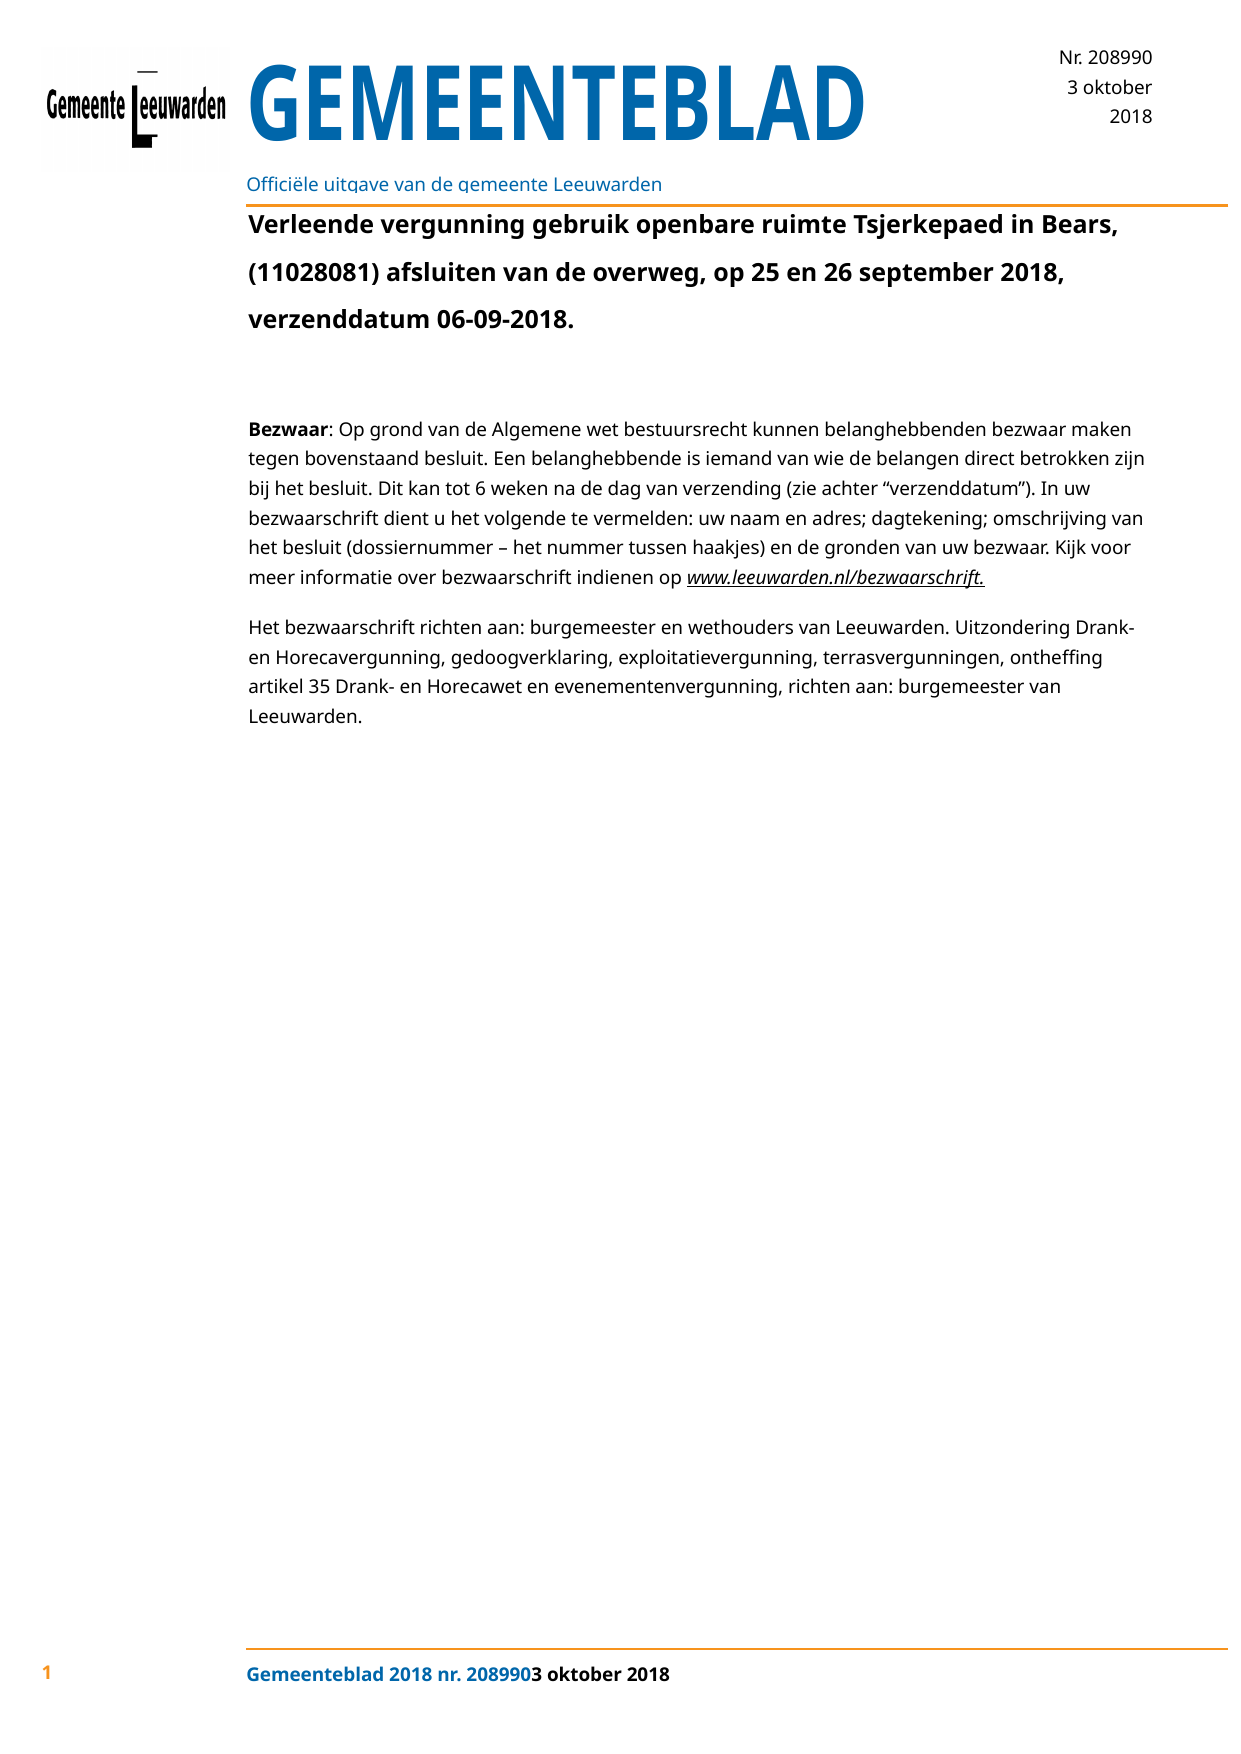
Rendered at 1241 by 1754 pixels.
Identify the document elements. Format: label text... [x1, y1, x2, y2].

picture [41, 47, 231, 172]
text Bezwaar: Op grond van de Algemene wet bestuursrecht kunnen belanghebbenden bezwaar maken tegen bovenstaand besluit. Een belanghebbende is iemand van wie de belangen direct betrokken zijn bij het besluit. Dit kan tot 6 weken na de dag van verzending (zie achter “verzenddatum”). In uw bezwaarschrift dient u het volgende te vermelden: uw naam en adres; dagtekening; omschrijving van het besluit (dossiernummer – het nummer tussen haakjes) en de gronden van uw bezwaar. Kijk voor meer informatie over bezwaarschrift indienen op www.leeuwarden.nl/bezwaarschrift. [248, 416, 1152, 589]
text Het bezwaarschrift richten aan: burgemeester en wethouders van Leeuwarden. Uitzondering Drank- en Horecavergunning, gedoogverklaring, exploitatievergunning, terrasvergunningen, ontheffing artikel 35 Drank- en Horecawet en evenementenvergunning, richten aan: burgemeester van Leeuwarden. [248, 614, 1152, 729]
text Verleende vergunning gebruik openbare ruimte Tsjerkepaed in Bears, (11028081) afsluiten van de overweg, op 25 en 26 september 2018, verzenddatum 06-09-2018. [248, 207, 1152, 336]
